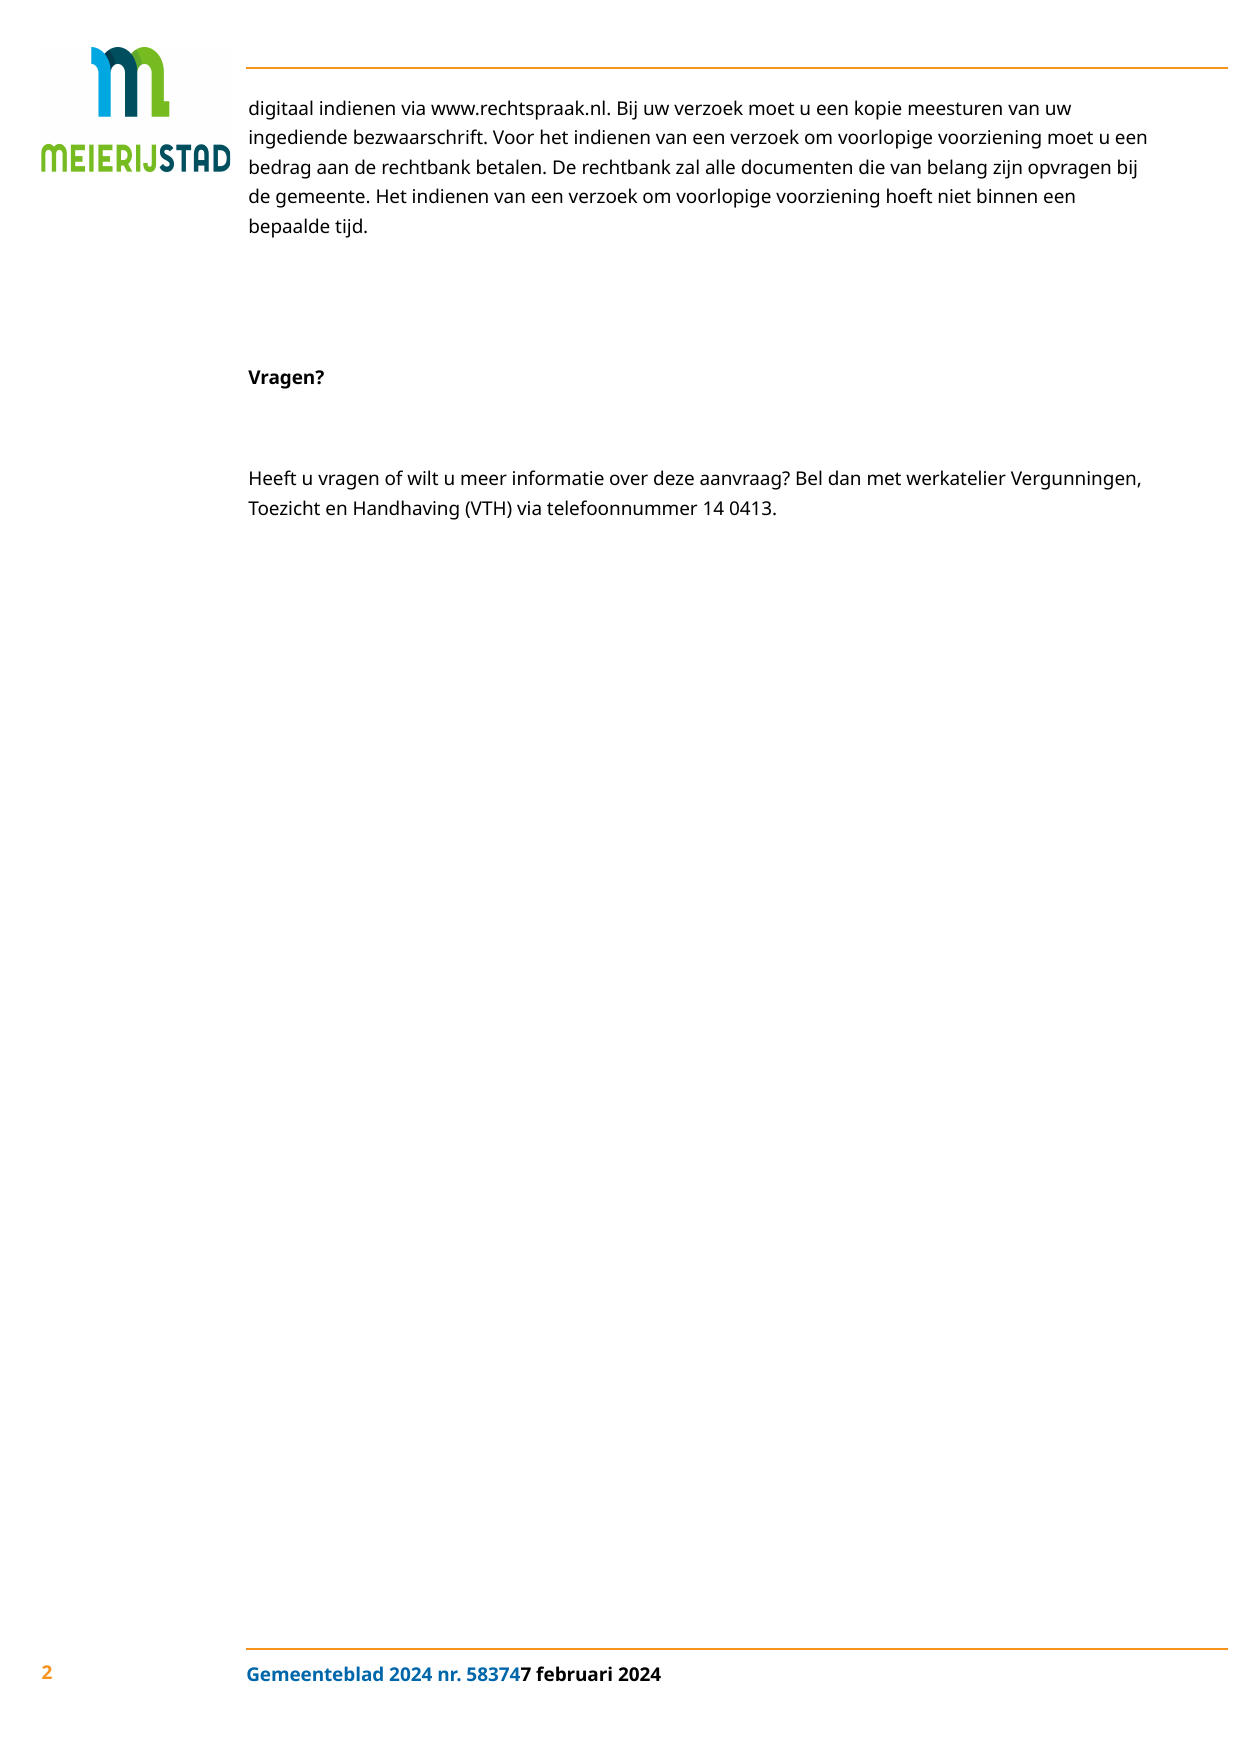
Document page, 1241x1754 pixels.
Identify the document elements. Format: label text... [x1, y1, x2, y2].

text Heeft u vragen of wilt u meer informatie over deze aanvraag? Bel dan met werkatelier Vergunningen, Toezicht en Handhaving (VTH) via telefoonnummer 14 0413. [248, 465, 1152, 521]
text digitaal indienen via www.rechtspraak.nl. Bij uw verzoek moet u een kopie meesturen van uw ingediende bezwaarschrift. Voor het indienen van een verzoek om voorlopige voorziening moet u een bedrag aan de rechtbank betalen. De rechtbank zal alle documenten die van belang zijn opvragen bij de gemeente. Het indienen van een verzoek om voorlopige voorziening hoeft niet binnen een bepaalde tijd. [248, 95, 1152, 239]
picture [41, 47, 231, 172]
text Vragen? [248, 364, 1152, 390]
